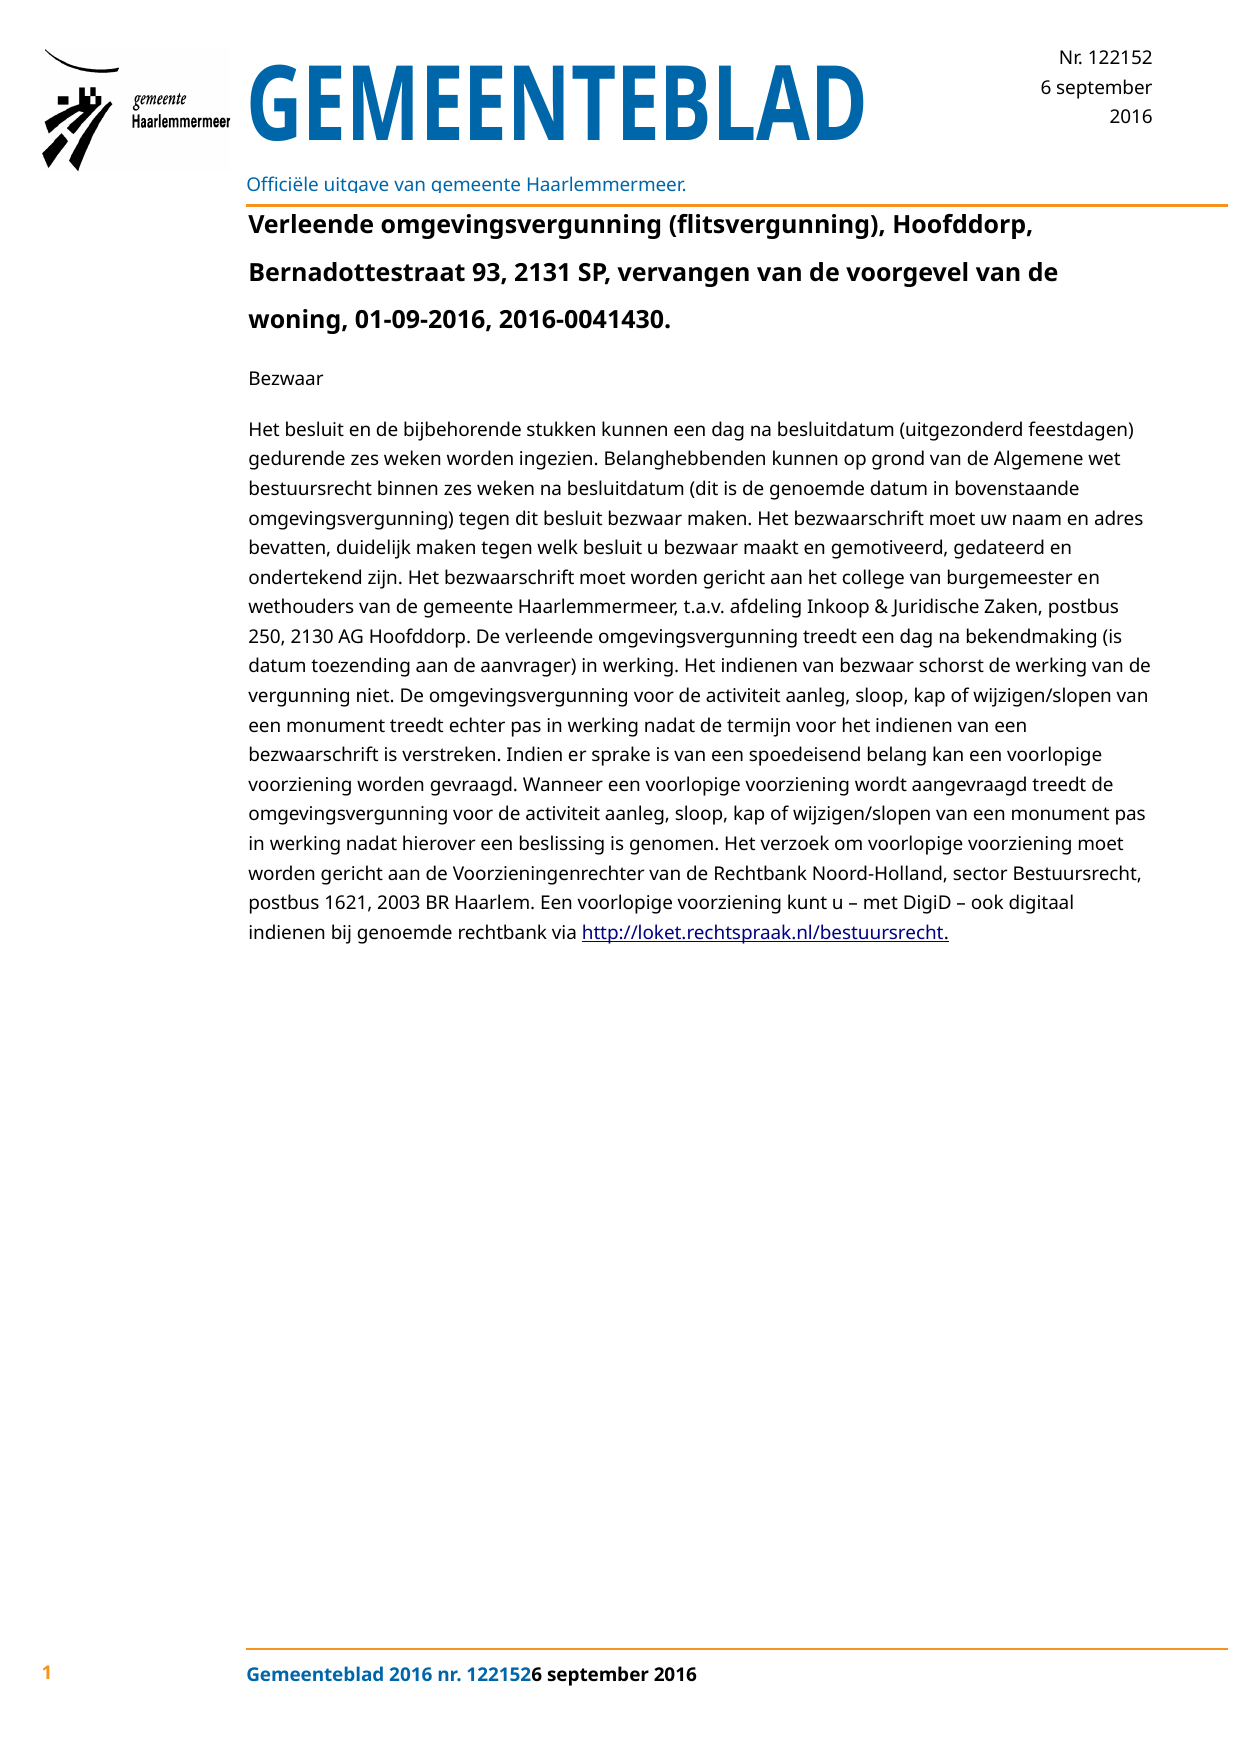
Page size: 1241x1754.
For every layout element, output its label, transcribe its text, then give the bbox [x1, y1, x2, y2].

text Bezwaar [248, 366, 1152, 391]
picture [41, 47, 231, 172]
text Het besluit en de bijbehorende stukken kunnen een dag na besluitdatum (uitgezonderd feestdagen) gedurende zes weken worden ingezien. Belanghebbenden kunnen op grond van de Algemene wet bestuursrecht binnen zes weken na besluitdatum (dit is de genoemde datum in bovenstaande omgevingsvergunning) tegen dit besluit bezwaar maken. Het bezwaarschrift moet uw naam en adres bevatten, duidelijk maken tegen welk besluit u bezwaar maakt en gemotiveerd, gedateerd en ondertekend zijn. Het bezwaarschrift moet worden gericht aan het college van burgemeester en wethouders van de gemeente Haarlemmermeer, t.a.v. afdeling Inkoop & Juridische Zaken, postbus 250, 2130 AG Hoofddorp. De verleende omgevingsvergunning treedt een dag na bekendmaking (is datum toezending aan de aanvrager) in werking. Het indienen van bezwaar schorst de werking van de vergunning niet. De omgevingsvergunning voor de activiteit aanleg, sloop, kap of wijzigen/slopen van een monument treedt echter pas in werking nadat de termijn voor het indienen van een bezwaarschrift is verstreken. Indien er sprake is van een spoedeisend belang kan een voorlopige voorziening worden gevraagd. Wanneer een voorlopige voorziening wordt aangevraagd treedt de omgevingsvergunning voor de activiteit aanleg, sloop, kap of wijzigen/slopen van een monument pas in werking nadat hierover een beslissing is genomen. Het verzoek om voorlopige voorziening moet worden gericht aan de Voorzieningenrechter van de Rechtbank Noord-Holland, sector Bestuursrecht, postbus 1621, 2003 BR Haarlem. Een voorlopige voorziening kunt u – met DigiD – ook digitaal indienen bij genoemde rechtbank via http://loket.rechtspraak.nl/bestuursrecht. [248, 416, 1152, 944]
text Verleende omgevingsvergunning (flitsvergunning), Hoofddorp, Bernadottestraat 93, 2131 SP, vervangen van de voorgevel van de woning, 01-09-2016, 2016-0041430. [248, 207, 1152, 336]
